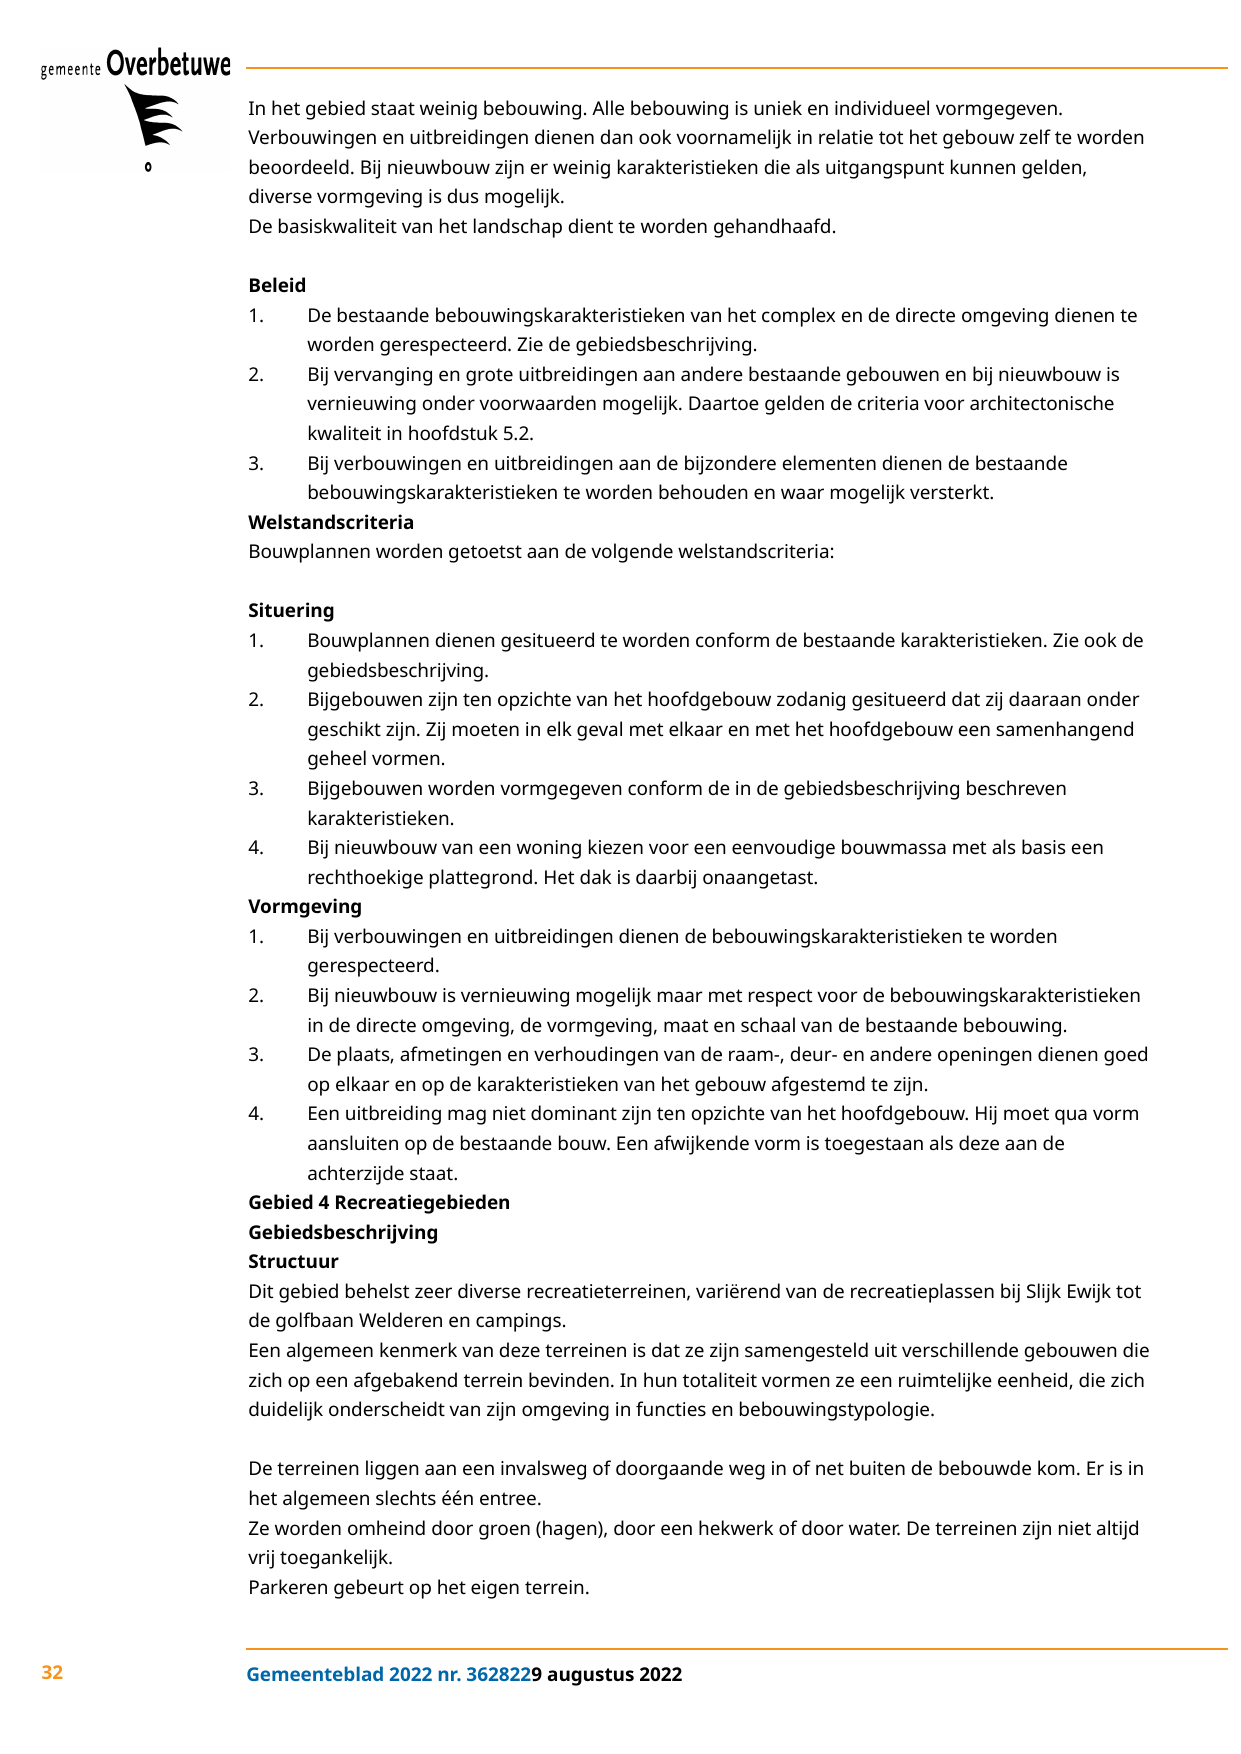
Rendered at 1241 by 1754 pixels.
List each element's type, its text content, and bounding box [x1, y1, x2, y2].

text Structuur [248, 1248, 1152, 1274]
list Bij nieuwbouw van een woning kiezen voor een eenvoudige bouwmassa met als basis een rechthoekige plattegrond. Het dak is daarbij onaangetast. [248, 834, 1152, 890]
picture [41, 47, 231, 172]
text Ze worden omheind door groen (hagen), door een hekwerk of door water. De terreinen zijn niet altijd vrij toegankelijk. [248, 1515, 1152, 1570]
text In het gebied staat weinig bebouwing. Alle bebouwing is uniek en individueel vormgegeven. Verbouwingen en uitbreidingen dienen dan ook voornamelijk in relatie tot het gebouw zelf te worden beoordeeld. Bij nieuwbouw zijn er weinig karakteristieken die als uitgangspunt kunnen gelden, diverse vormgeving is dus mogelijk. [248, 95, 1152, 209]
text Gebied 4 Recreatiegebieden [248, 1189, 1152, 1215]
list Bij verbouwingen en uitbreidingen aan de bijzondere elementen dienen de bestaande bebouwingskarakteristieken te worden behouden en waar mogelijk versterkt. [248, 450, 1152, 505]
list Bij vervanging en grote uitbreidingen aan andere bestaande gebouwen en bij nieuwbouw is vernieuwing onder voorwaarden mogelijk. Daartoe gelden de criteria voor architectonische kwaliteit in hoofdstuk 5.2. [248, 361, 1152, 446]
list Een uitbreiding mag niet dominant zijn ten opzichte van het hoofdgebouw. Hij moet qua vorm aansluiten op de bestaande bouw. Een afwijkende vorm is toegestaan als deze aan de achterzijde staat. [248, 1101, 1152, 1186]
list Bijgebouwen worden vormgegeven conform de in de gebiedsbeschrijving beschreven karakteristieken. [248, 775, 1152, 831]
text Beleid [248, 272, 1152, 298]
text Bouwplannen worden getoetst aan de volgende welstandscriteria: [248, 538, 1152, 564]
list Bouwplannen dienen gesitueerd te worden conform de bestaande karakteristieken. Zie ook de gebiedsbeschrijving. [248, 627, 1152, 683]
list Bij nieuwbouw is vernieuwing mogelijk maar met respect voor de bebouwingskarakteristieken in de directe omgeving, de vormgeving, maat en schaal van de bestaande bebouwing. [248, 982, 1152, 1038]
text Gebiedsbeschrijving [248, 1219, 1152, 1245]
text De terreinen liggen aan een invalsweg of doorgaande weg in of net buiten de bebouwde kom. Er is in het algemeen slechts één entree. [248, 1456, 1152, 1511]
list De bestaande bebouwingskarakteristieken van het complex en de directe omgeving dienen te worden gerespecteerd. Zie de gebiedsbeschrijving. [248, 302, 1152, 357]
text Vormgeving [248, 893, 1152, 919]
text Welstandscriteria [248, 509, 1152, 535]
text De basiskwaliteit van het landschap dient te worden gehandhaafd. [248, 213, 1152, 239]
text Situering [248, 598, 1152, 623]
text Dit gebied behelst zeer diverse recreatieterreinen, variërend van de recreatieplassen bij Slijk­ Ewijk tot de golfbaan Welderen en campings. [248, 1278, 1152, 1333]
list Bij verbouwingen en uitbreidingen dienen de bebouwingskarakteristieken te worden gerespecteerd. [248, 923, 1152, 978]
list Bijgebouwen zijn ten opzichte van het hoofdgebouw zodanig gesitueerd dat zij daaraan onder­ geschikt zijn. Zij moeten in elk geval met elkaar en met het hoofdgebouw een samenhangend geheel vormen. [248, 686, 1152, 771]
text Parkeren gebeurt op het eigen terrein. [248, 1574, 1152, 1600]
list De plaats, afmetingen en verhoudingen van de raam-, deur- en andere openingen dienen goed op elkaar en op de karakteristieken van het gebouw afgestemd te zijn. [248, 1041, 1152, 1097]
text Een algemeen kenmerk van deze terreinen is dat ze zijn samengesteld uit verschillende gebouwen die zich op een afgebakend terrein bevinden. In hun totaliteit vormen ze een ruimtelijke eenheid, die zich duidelijk onderscheidt van zijn omgeving in functies en bebouwingstypologie. [248, 1337, 1152, 1422]
